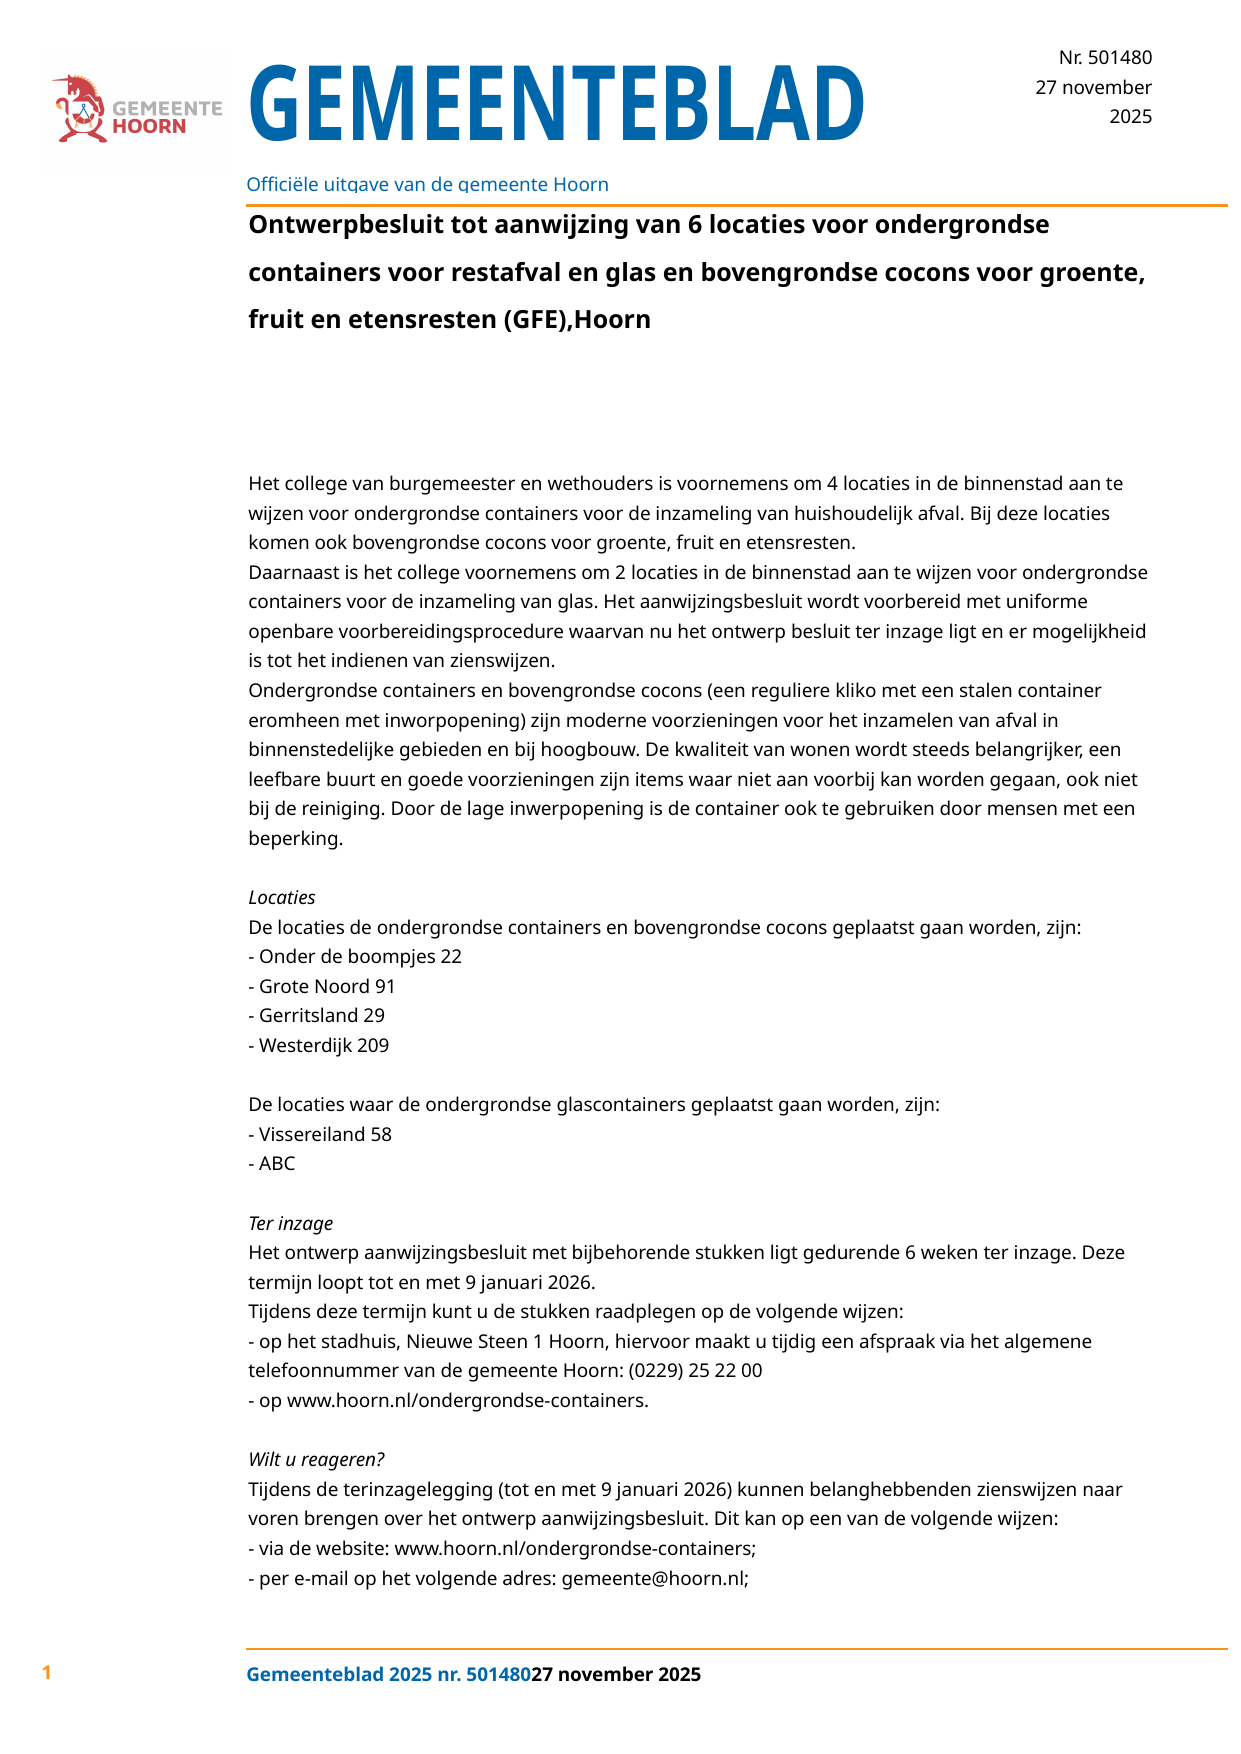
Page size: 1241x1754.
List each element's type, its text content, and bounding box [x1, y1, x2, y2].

text - ABC [248, 1151, 1152, 1176]
text - per e-mail op het volgende adres: gemeente@hoorn.nl; [248, 1565, 1152, 1590]
text - via de website: www.hoorn.nl/ondergrondse-containers; [248, 1535, 1152, 1561]
text Het ontwerp aanwijzingsbesluit met bijbehorende stukken ligt gedurende 6 weken ter inzage. Deze termijn loopt tot en met 9 januari 2026. [248, 1239, 1152, 1294]
text Locaties [248, 884, 1152, 910]
text - Gerritsland 29 [248, 1003, 1152, 1028]
text - op www.hoorn.nl/ondergrondse-containers. [248, 1387, 1152, 1413]
text De locaties de ondergrondse containers en bovengrondse cocons geplaatst gaan worden, zijn: [248, 914, 1152, 939]
text De locaties waar de ondergrondse glascontainers geplaatst gaan worden, zijn: [248, 1091, 1152, 1117]
text - op het stadhuis, Nieuwe Steen 1 Hoorn, hiervoor maakt u tijdig een afspraak via het algemene telefoonnummer van de gemeente Hoorn: (0229) 25 22 00 [248, 1328, 1152, 1383]
text Wilt u reageren? [248, 1446, 1152, 1472]
text - Vissereiland 58 [248, 1121, 1152, 1147]
text Ter inzage [248, 1210, 1152, 1235]
text Tijdens de terinzagelegging (tot en met 9 januari 2026) kunnen belanghebbenden zienswijzen naar voren brengen over het ontwerp aanwijzingsbesluit. Dit kan op een van de volgende wijzen: [248, 1476, 1152, 1531]
text Ondergrondse containers en bovengrondse cocons (een reguliere kliko met een stalen container eromheen met inworpopening) zijn moderne voorzieningen voor het inzamelen van afval in binnenstedelijke gebieden en bij hoogbouw. De kwaliteit van wonen wordt steeds belangrijker, een leefbare buurt en goede voorzieningen zijn items waar niet aan voorbij kan worden gegaan, ook niet bij de reiniging. Door de lage inwerpopening is de container ook te gebruiken door mensen met een beperking. [248, 677, 1152, 851]
text - Westerdijk 209 [248, 1032, 1152, 1058]
text - Grote Noord 91 [248, 973, 1152, 999]
text Daarnaast is het college voornemens om 2 locaties in de binnenstad aan te wijzen voor ondergrondse containers voor de inzameling van glas. Het aanwijzingsbesluit wordt voorbereid met uniforme openbare voorbereidingsprocedure waarvan nu het ontwerp besluit ter inzage ligt en er mogelijkheid is tot het indienen van zienswijzen. [248, 559, 1152, 673]
text - Onder de boompjes 22 [248, 943, 1152, 969]
text Het college van burgemeester en wethouders is voornemens om 4 locaties in de binnenstad aan te wijzen voor ondergrondse containers voor de inzameling van huishoudelijk afval. Bij deze locaties komen ook bovengrondse cocons voor groente, fruit en etensresten. [248, 470, 1152, 555]
picture [41, 47, 231, 172]
text Tijdens deze termijn kunt u de stukken raadplegen op de volgende wijzen: [248, 1298, 1152, 1324]
text Ontwerpbesluit tot aanwijzing van 6 locaties voor ondergrondse containers voor restafval en glas en bovengrondse cocons voor groente, fruit en etensresten (GFE),Hoorn [248, 207, 1152, 336]
